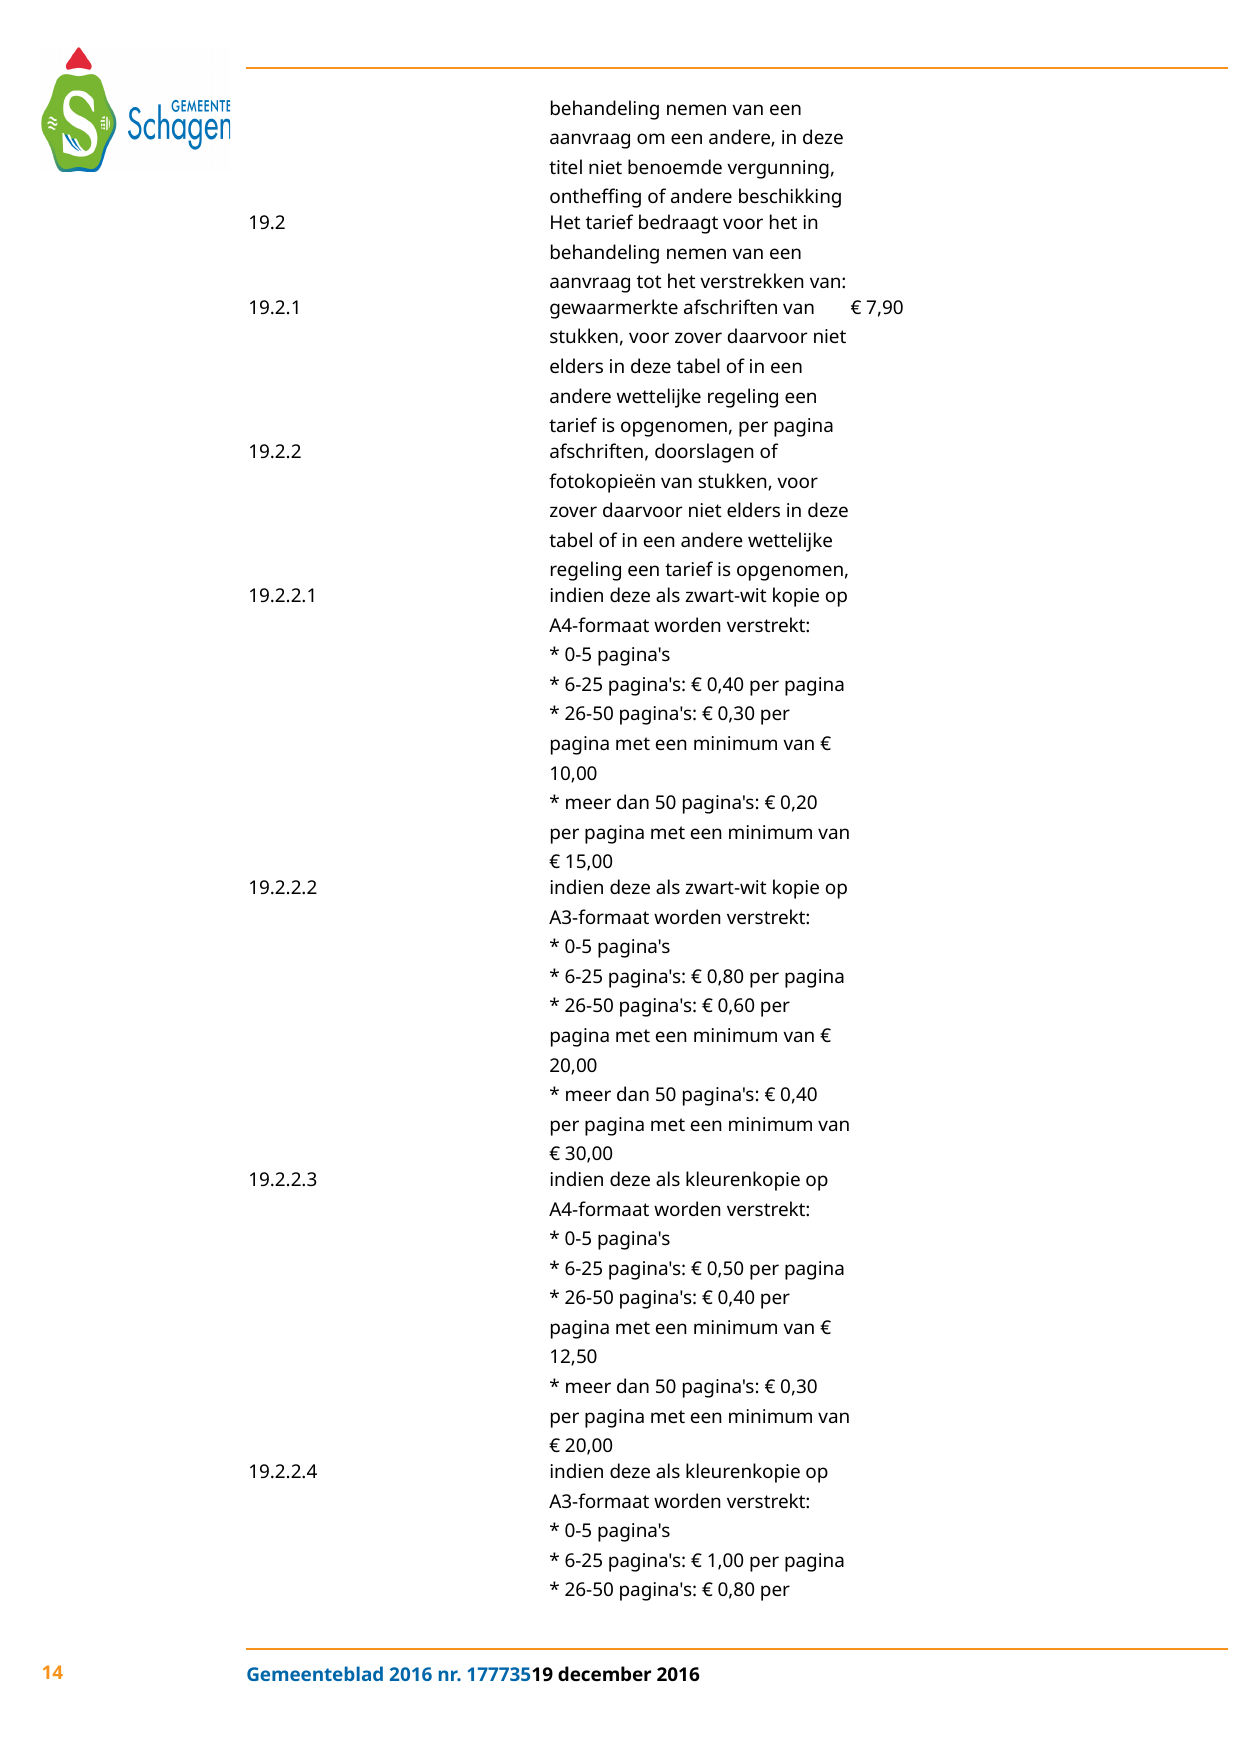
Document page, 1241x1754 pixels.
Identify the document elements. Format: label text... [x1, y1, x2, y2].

table_cell indien deze als kleurenkopie op A3-formaat worden verstrekt: * 0-5 pagina's * 6-25 pagina's: € 1,00 per pagina * 26-50 pagina's: € 0,80 per [549, 1458, 850, 1602]
table_cell [850, 1166, 1152, 1458]
table_cell [850, 874, 1152, 1166]
table_cell indien deze als zwart-wit kopie op A4-formaat worden verstrekt: * 0-5 pagina's * 6-25 pagina's: € 0,40 per pagina * 26-50 pagina's: € 0,30 per pagina met een minimum van € 10,00 * meer dan 50 pagina's: € 0,20 per pagina met een minimum van € 15,00 [549, 582, 850, 874]
table_cell € 7,90 [850, 294, 1152, 438]
table_cell 19.2.2.4 [248, 1458, 549, 1602]
table_cell indien deze als kleurenkopie op A4-formaat worden verstrekt: * 0-5 pagina's * 6-25 pagina's: € 0,50 per pagina * 26-50 pagina's: € 0,40 per pagina met een minimum van € 12,50 * meer dan 50 pagina's: € 0,30 per pagina met een minimum van € 20,00 [549, 1166, 850, 1458]
table_cell behandeling nemen van een aanvraag om een andere, in deze titel niet benoemde vergunning, ontheffing of andere beschikking [549, 95, 850, 209]
table_cell [850, 1458, 1152, 1602]
table_cell indien deze als zwart-wit kopie op A3-formaat worden verstrekt: * 0-5 pagina's * 6-25 pagina's: € 0,80 per pagina * 26-50 pagina's: € 0,60 per pagina met een minimum van € 20,00 * meer dan 50 pagina's: € 0,40 per pagina met een minimum van € 30,00 [549, 874, 850, 1166]
table_cell [850, 438, 1152, 582]
table_cell afschriften, doorslagen of fotokopieën van stukken, voor zover daarvoor niet elders in deze tabel of in een andere wettelijke regeling een tarief is opgenomen, [549, 438, 850, 582]
table_cell 19.2.2.3 [248, 1166, 549, 1458]
table_cell [850, 582, 1152, 874]
table_cell Het tarief bedraagt voor het in behandeling nemen van een aanvraag tot het verstrekken van: [549, 209, 850, 294]
table_cell [850, 95, 1152, 209]
table_cell 19.2.2.2 [248, 874, 549, 1166]
table_cell 19.2.2.1 [248, 582, 549, 874]
table_cell 19.2 [248, 209, 549, 294]
table_cell 19.2.1 [248, 294, 549, 438]
table_cell 19.2.2 [248, 438, 549, 582]
table_cell [850, 209, 1152, 294]
table_cell [248, 95, 549, 209]
picture [41, 47, 231, 172]
table_cell gewaarmerkte afschriften van stukken, voor zover daarvoor niet elders in deze tabel of in een andere wettelijke regeling een tarief is opgenomen, per pagina [549, 294, 850, 438]
